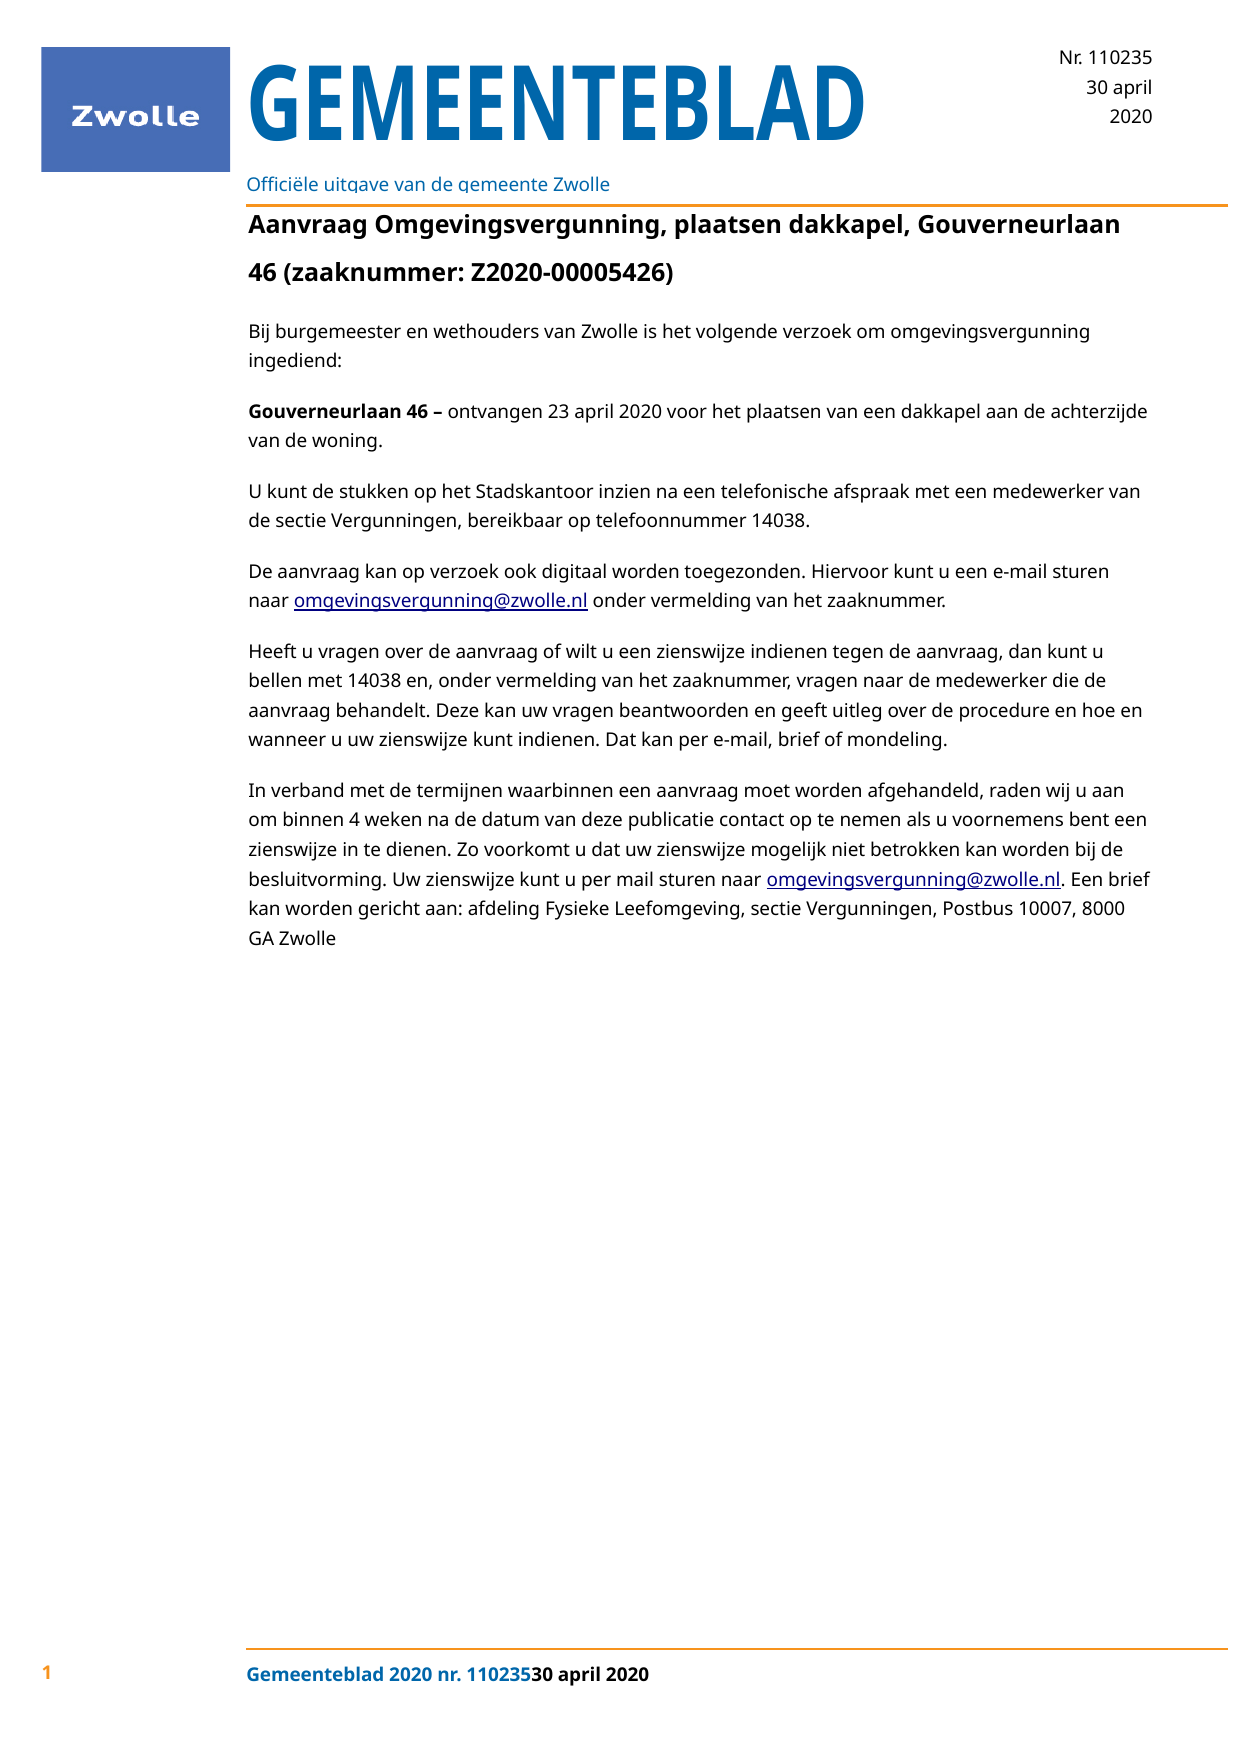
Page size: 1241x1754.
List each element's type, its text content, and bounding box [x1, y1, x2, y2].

text Heeft u vragen over de aanvraag of wilt u een zienswijze indienen tegen de aanvraag, dan kunt u bellen met 14038 en, onder vermelding van het zaaknummer, vragen naar de medewerker die de aanvraag behandelt. Deze kan uw vragen beantwoorden en geeft uitleg over de procedure en hoe en wanneer u uw zienswijze kunt indienen. Dat kan per e-mail, brief of mondeling. [248, 638, 1152, 752]
text U kunt de stukken op het Stadskantoor inzien na een telefonische afspraak met een medewerker van de sectie Vergunningen, bereikbaar op telefoonnummer 14038. [248, 478, 1152, 533]
text In verband met de termijnen waarbinnen een aanvraag moet worden afgehandeld, raden wij u aan om binnen 4 weken na de datum van deze publicatie contact op te nemen als u voornemens bent een zienswijze in te dienen. Zo voorkomt u dat uw zienswijze mogelijk niet betrokken kan worden bij de besluitvorming. Uw zienswijze kunt u per mail sturen naar omgevingsvergunning@zwolle.nl. Een brief kan worden gericht aan: afdeling Fysieke Leefomgeving, sectie Vergunningen, Postbus 10007, 8000 GA Zwolle [248, 777, 1152, 951]
text Bij burgemeester en wethouders van Zwolle is het volgende verzoek om omgevingsvergunning ingediend: [248, 318, 1152, 373]
text Gouverneurlaan 46 – ontvangen 23 april 2020 voor het plaatsen van een dakkapel aan de achterzijde van de woning. [248, 398, 1152, 453]
text De aanvraag kan op verzoek ook digitaal worden toegezonden. Hiervoor kunt u een e-mail sturen naar omgevingsvergunning@zwolle.nl onder vermelding van het zaaknummer. [248, 558, 1152, 613]
picture [41, 47, 231, 172]
text Aanvraag Omgevingsvergunning, plaatsen dakkapel, Gouverneurlaan 46 (zaaknummer: Z2020-00005426) [248, 207, 1152, 288]
